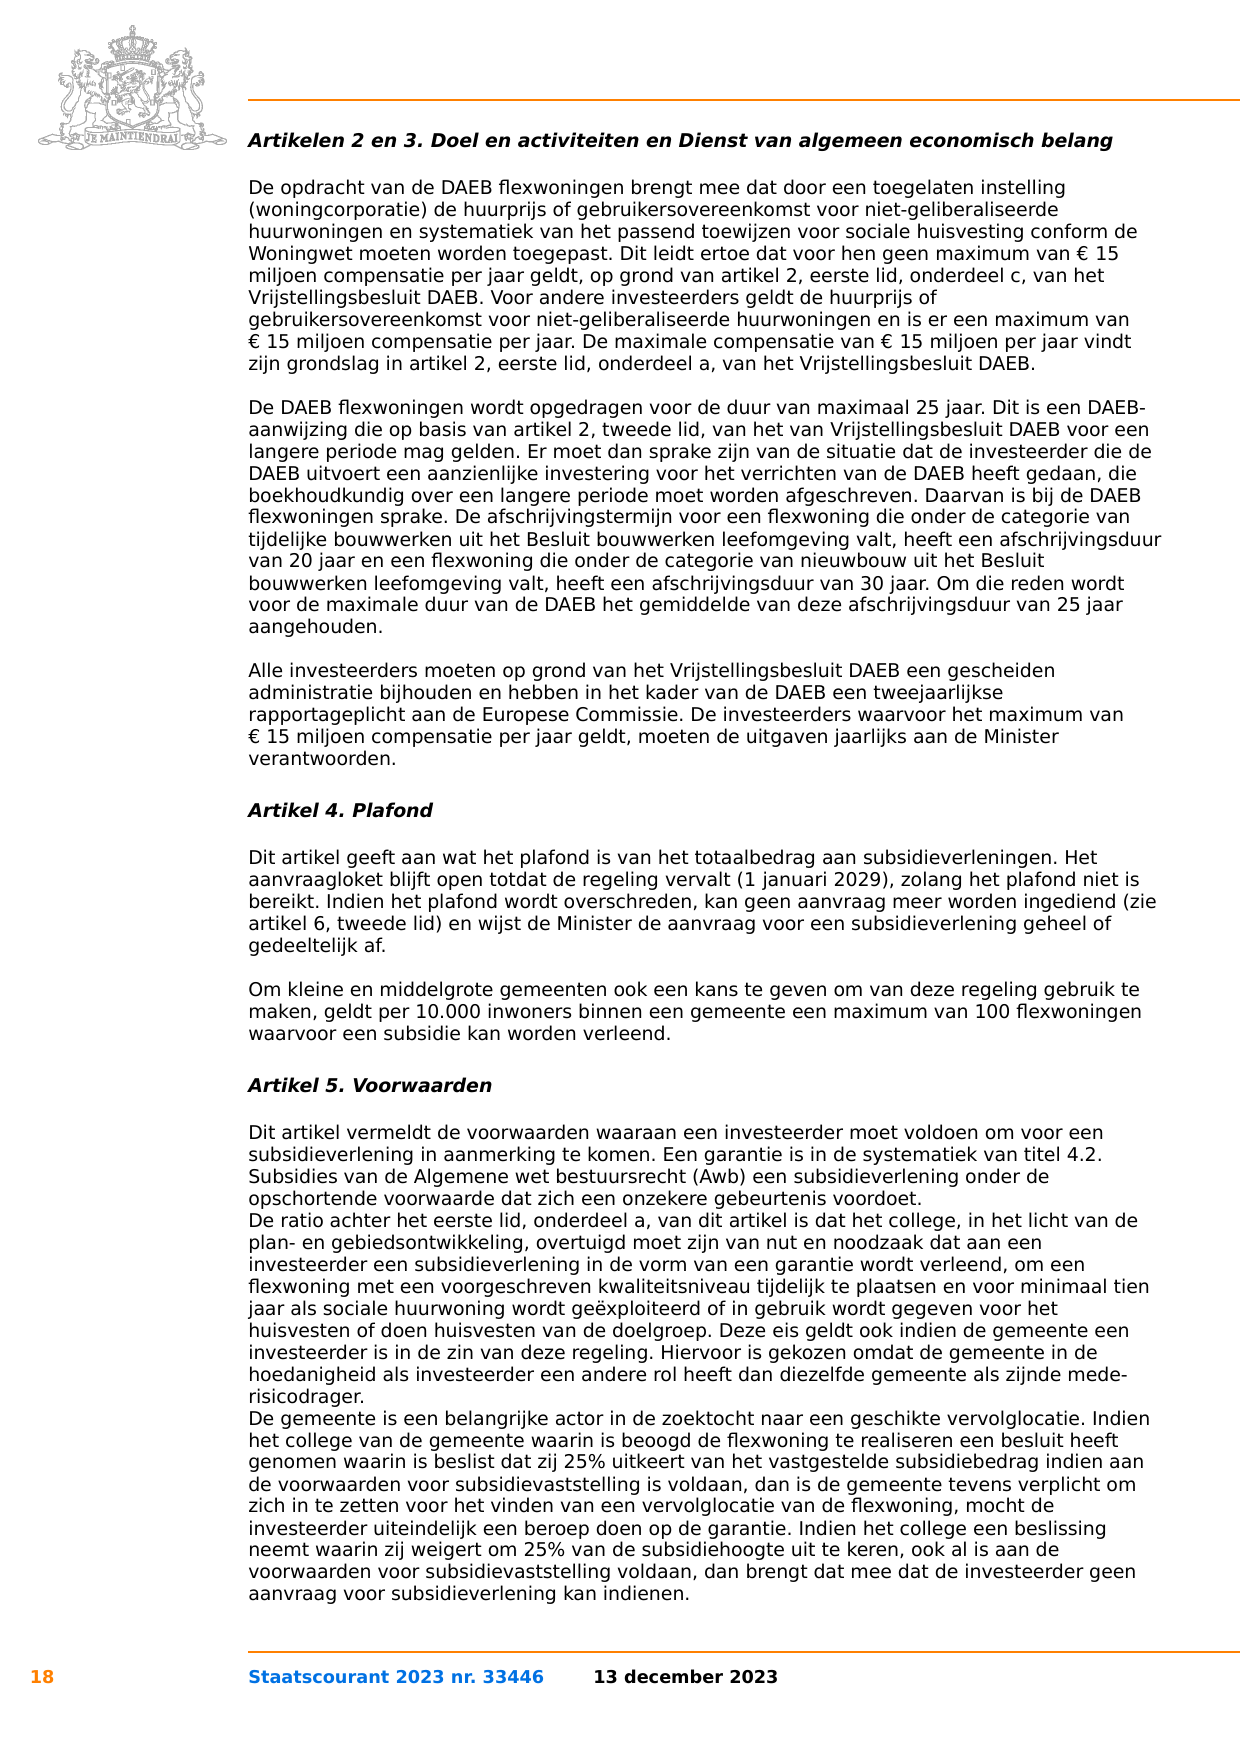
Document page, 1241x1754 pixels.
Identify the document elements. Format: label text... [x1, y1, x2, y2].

text De DAEB flexwoningen wordt opgedragen voor de duur van maximaal 25 jaar. Dit is een DAEB-aanwijzing die op basis van artikel 2, tweede lid, van het van Vrijstellingsbesluit DAEB voor een langere periode mag gelden. Er moet dan sprake zijn van de situatie dat de investeerder die de DAEB uitvoert een aanzienlijke investering voor het verrichten van de DAEB heeft gedaan, die boekhoudkundig over een langere periode moet worden afgeschreven. Daarvan is bij de DAEB flexwoningen sprake. De afschrijvingstermijn voor een flexwoning die onder de categorie van tijdelijke bouwwerken uit het Besluit bouwwerken leefomgeving valt, heeft een afschrijvingsduur van 20 jaar en een flexwoning die onder de categorie van nieuwbouw uit het Besluit bouwwerken leefomgeving valt, heeft een afschrijvingsduur van 30 jaar. Om die reden wordt voor de maximale duur van de DAEB het gemiddelde van deze afschrijvingsduur van 25 jaar aangehouden. [248, 397, 1163, 638]
subtitle Artikel 4. Plafond [248, 800, 1163, 822]
text De opdracht van de DAEB flexwoningen brengt mee dat door een toegelaten instelling (woningcorporatie) de huurprijs of gebruikersovereenkomst voor niet-geliberaliseerde huurwoningen en systematiek van het passend toewijzen voor sociale huisvesting conform de Woningwet moeten worden toegepast. Dit leidt ertoe dat voor hen geen maximum van € 15 miljoen compensatie per jaar geldt, op grond van artikel 2, eerste lid, onderdeel c, van het Vrijstellingsbesluit DAEB. Voor andere investeerders geldt de huurprijs of gebruikersovereenkomst voor niet-geliberaliseerde huurwoningen en is er een maximum van € 15 miljoen compensatie per jaar. De maximale compensatie van € 15 miljoen per jaar vindt zijn grondslag in artikel 2, eerste lid, onderdeel a, van het Vrijstellingsbesluit DAEB. [248, 177, 1163, 375]
subtitle Artikelen 2 en 3. Doel en activiteiten en Dienst van algemeen economisch belang [248, 130, 1163, 152]
text Om kleine en middelgrote gemeenten ook een kans te geven om van deze regeling gebruik te maken, geldt per 10.000 inwoners binnen een gemeente een maximum van 100 flexwoningen waarvoor een subsidie kan worden verleend. [248, 979, 1163, 1045]
text Dit artikel vermeldt de voorwaarden waaraan een investeerder moet voldoen om voor een subsidieverlening in aanmerking te komen. Een garantie is in de systematiek van titel 4.2. Subsidies van de Algemene wet bestuursrecht (Awb) een subsidieverlening onder de opschortende voorwaarde dat zich een onzekere gebeurtenis voordoet. [248, 1122, 1163, 1210]
text Alle investeerders moeten op grond van het Vrijstellingsbesluit DAEB een gescheiden administratie bijhouden en hebben in het kader van de DAEB een tweejaarlijkse rapportageplicht aan de Europese Commissie. De investeerders waarvoor het maximum van € 15 miljoen compensatie per jaar geldt, moeten de uitgaven jaarlijks aan de Minister verantwoorden. [248, 660, 1163, 770]
picture [38, 25, 227, 150]
text De gemeente is een belangrijke actor in de zoektocht naar een geschikte vervolglocatie. Indien het college van de gemeente waarin is beoogd de flexwoning te realiseren een besluit heeft genomen waarin is beslist dat zij 25% uitkeert van het vastgestelde subsidiebedrag indien aan de voorwaarden voor subsidievaststelling is voldaan, dan is de gemeente tevens verplicht om zich in te zetten voor het vinden van een vervolglocatie van de flexwoning, mocht de investeerder uiteindelijk een beroep doen op de garantie. Indien het college een beslissing neemt waarin zij weigert om 25% van de subsidiehoogte uit te keren, ook al is aan de voorwaarden voor subsidievaststelling voldaan, dan brengt dat mee dat de investeerder geen aanvraag voor subsidieverlening kan indienen. [248, 1407, 1163, 1605]
text De ratio achter het eerste lid, onderdeel a, van dit artikel is dat het college, in het licht van de plan- en gebiedsontwikkeling, overtuigd moet zijn van nut en noodzaak dat aan een investeerder een subsidieverlening in de vorm van een garantie wordt verleend, om een flexwoning met een voorgeschreven kwaliteitsniveau tijdelijk te plaatsen en voor minimaal tien jaar als sociale huurwoning wordt geëxploiteerd of in gebruik wordt gegeven voor het huisvesten of doen huisvesten van de doelgroep. Deze eis geldt ook indien de gemeente een investeerder is in de zin van deze regeling. Hiervoor is gekozen omdat de gemeente in de hoedanigheid als investeerder een andere rol heeft dan diezelfde gemeente als zijnde mede-risicodrager. [248, 1210, 1163, 1407]
subtitle Artikel 5. Voorwaarden [248, 1075, 1163, 1097]
text Dit artikel geeft aan wat het plafond is van het totaalbedrag aan subsidieverleningen. Het aanvraagloket blijft open totdat de regeling vervalt (1 januari 2029), zolang het plafond niet is bereikt. Indien het plafond wordt overschreden, kan geen aanvraag meer worden ingediend (zie artikel 6, tweede lid) en wijst de Minister de aanvraag voor een subsidieverlening geheel of gedeeltelijk af. [248, 847, 1163, 957]
